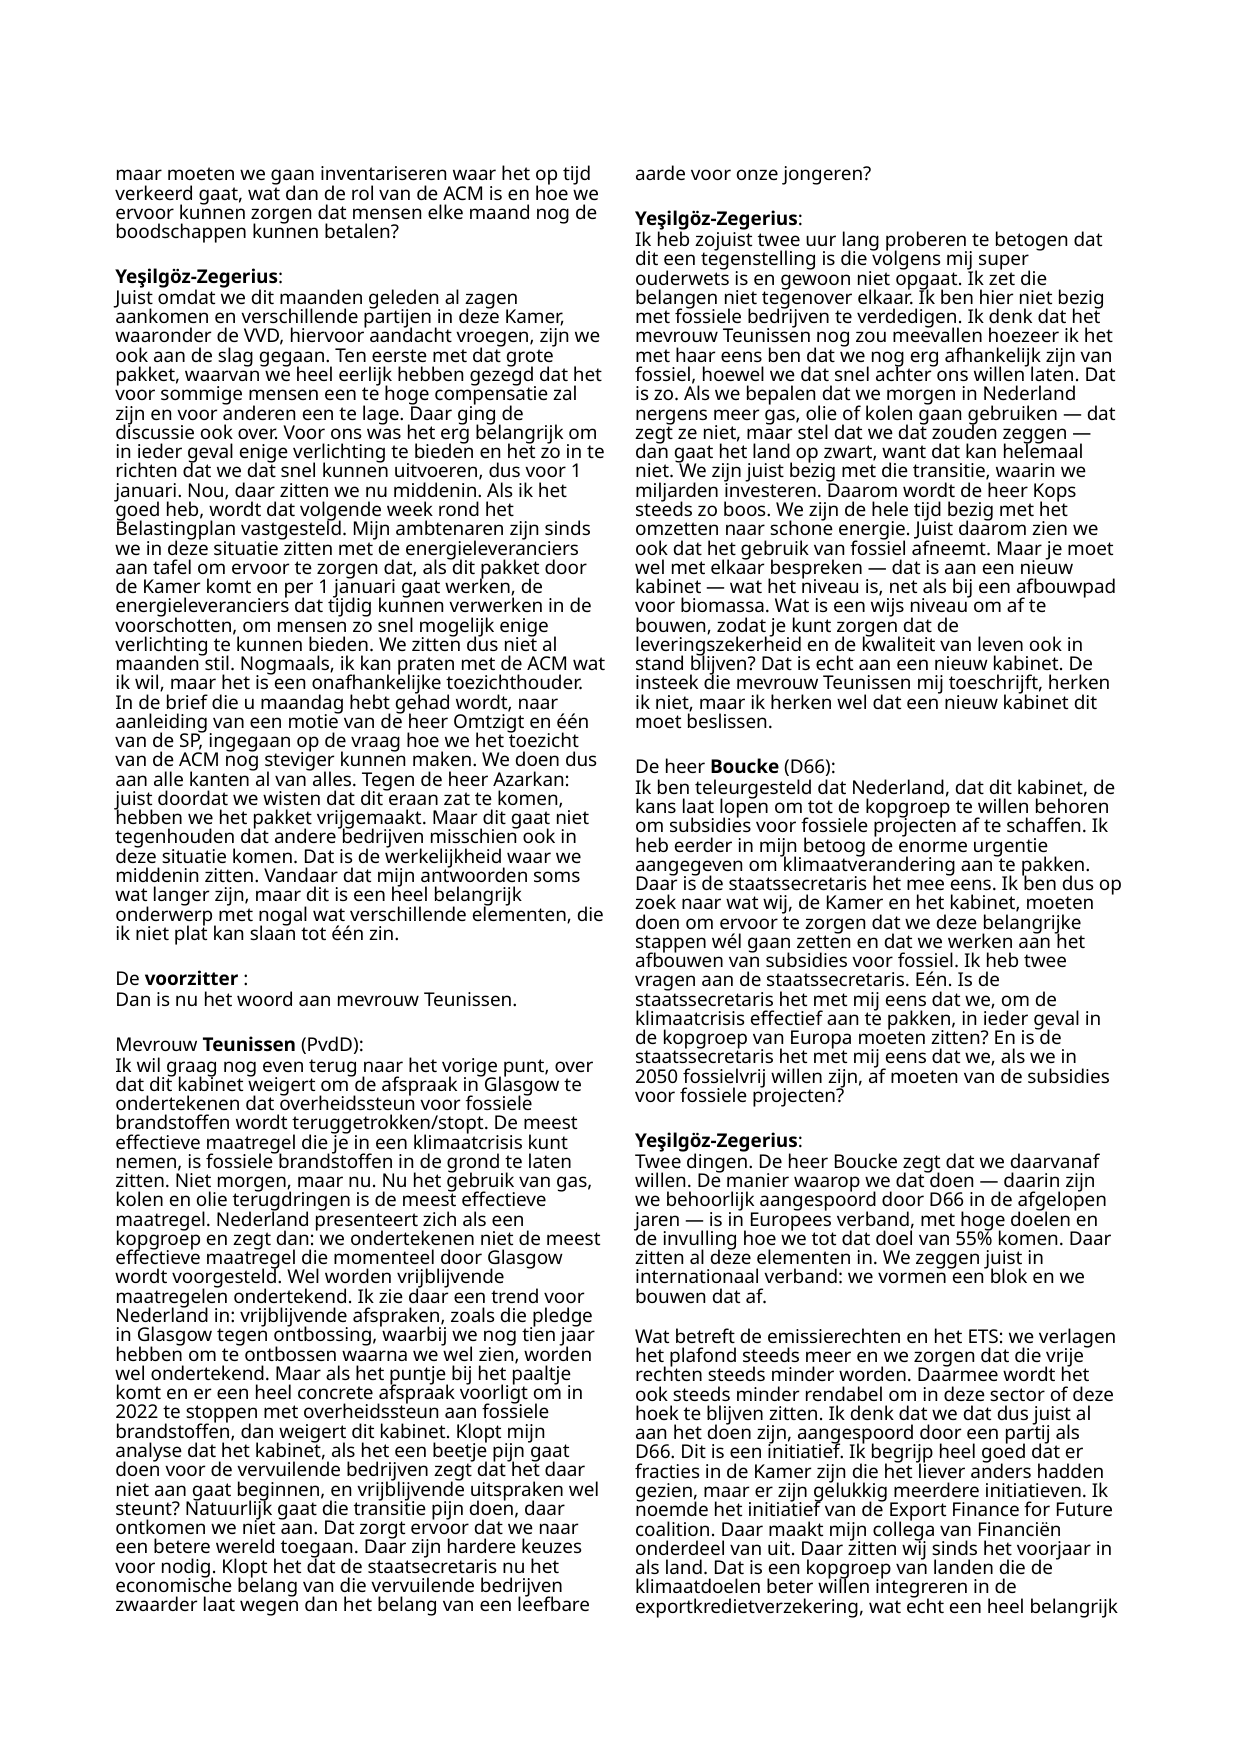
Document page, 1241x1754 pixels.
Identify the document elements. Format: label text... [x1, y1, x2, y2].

text maar moeten we gaan inventariseren waar het op tijd verkeerd gaat, wat dan de rol van de ACM is en hoe we ervoor kunnen zorgen dat mensen elke maand nog de boodschappen kunnen betalen? [115, 165, 605, 242]
text Wat betreft de emissierechten en het ETS: we verlagen het plafond steeds meer en we zorgen dat die vrije rechten steeds minder worden. Daarmee wordt het ook steeds minder rendabel om in deze sector of deze hoek te blijven zitten. Ik denk dat we dat dus juist al aan het doen zijn, aangespoord door een partij als D66. Dit is een initiatief. Ik begrijp heel goed dat er fracties in de Kamer zijn die het liever anders hadden gezien, maar er zijn gelukkig meerdere initiatieven. Ik noemde het initiatief van de Export Finance for Future coalition. Daar maakt mijn collega van Financiën onderdeel van uit. Daar zitten wij sinds het voorjaar in als land. Dat is een kopgroep van landen die de klimaatdoelen beter willen integreren in de exportkredietverzekering, wat echt een heel belangrijk [635, 1328, 1125, 1617]
text Yeşilgöz-Zegerius: [635, 1127, 1125, 1153]
text Ik ben teleurgesteld dat Nederland, dat dit kabinet, de kans laat lopen om tot de kopgroep te willen behoren om subsidies voor fossiele projecten af te schaffen. Ik heb eerder in mijn betoog de enorme urgentie aangegeven om klimaatverandering aan te pakken. Daar is de staatssecretaris het mee eens. Ik ben dus op zoek naar wat wij, de Kamer en het kabinet, moeten doen om ervoor te zorgen dat we deze belangrijke stappen wél gaan zetten en dat we werken aan het afbouwen van subsidies voor fossiel. Ik heb twee vragen aan de staatssecretaris. Eén. Is de staatssecretaris het met mij eens dat we, om de klimaatcrisis effectief aan te pakken, in ieder geval in de kopgroep van Europa moeten zitten? En is de staatssecretaris het met mij eens dat we, als we in 2050 fossielvrij willen zijn, af moeten van de subsidies voor fossiele projecten? [635, 779, 1125, 1106]
text De voorzitter : [115, 965, 605, 991]
text Yeşilgöz-Zegerius: [635, 205, 1125, 231]
text Twee dingen. De heer Boucke zegt dat we daarvanaf willen. De manier waarop we dat doen — daarin zijn we behoorlijk aangespoord door D66 in de afgelopen jaren — is in Europees verband, met hoge doelen en de invulling hoe we tot dat doel van 55% komen. Daar zitten al deze elementen in. We zeggen juist in internationaal verband: we vormen een blok en we bouwen dat af. [635, 1153, 1125, 1307]
text Juist omdat we dit maanden geleden al zagen aankomen en verschillende partijen in deze Kamer, waaronder de VVD, hiervoor aandacht vroegen, zijn we ook aan de slag gegaan. Ten eerste met dat grote pakket, waarvan we heel eerlijk hebben gezegd dat het voor sommige mensen een te hoge compensatie zal zijn en voor anderen een te lage. Daar ging de discussie ook over. Voor ons was het erg belangrijk om in ieder geval enige verlichting te bieden en het zo in te richten dat we dat snel kunnen uitvoeren, dus voor 1 januari. Nou, daar zitten we nu middenin. Als ik het goed heb, wordt dat volgende week rond het Belastingplan vastgesteld. Mijn ambtenaren zijn sinds we in deze situatie zitten met de energieleveranciers aan tafel om ervoor te zorgen dat, als dit pakket door de Kamer komt en per 1 januari gaat werken, de energieleveranciers dat tijdig kunnen verwerken in de voorschotten, om mensen zo snel mogelijk enige verlichting te kunnen bieden. We zitten dus niet al maanden stil. Nogmaals, ik kan praten met de ACM wat ik wil, maar het is een onafhankelijke toezichthouder. In de brief die u maandag hebt gehad wordt, naar aanleiding van een motie van de heer Omtzigt en één van de SP, ingegaan op de vraag hoe we het toezicht van de ACM nog steviger kunnen maken. We doen dus aan alle kanten al van alles. Tegen de heer Azarkan: juist doordat we wisten dat dit eraan zat te komen, hebben we het pakket vrijgemaakt. Maar dit gaat niet tegenhouden dat andere bedrijven misschien ook in deze situatie komen. Dat is de werkelijkheid waar we middenin zitten. Vandaar dat mijn antwoorden soms wat langer zijn, maar dit is een heel belangrijk onderwerp met nogal wat verschillende elementen, die ik niet plat kan slaan tot één zin. [115, 289, 605, 944]
text Ik wil graag nog even terug naar het vorige punt, over dat dit kabinet weigert om de afspraak in Glasgow te ondertekenen dat overheidssteun voor fossiele brandstoffen wordt teruggetrokken/stopt. De meest effectieve maatregel die je in een klimaatcrisis kunt nemen, is fossiele brandstoffen in de grond te laten zitten. Niet morgen, maar nu. Nu het gebruik van gas, kolen en olie terugdringen is de meest effectieve maatregel. Nederland presenteert zich als een kopgroep en zegt dan: we ondertekenen niet de meest effectieve maatregel die momenteel door Glasgow wordt voorgesteld. Wel worden vrijblijvende maatregelen ondertekend. Ik zie daar een trend voor Nederland in: vrijblijvende afspraken, zoals die pledge in Glasgow tegen ontbossing, waarbij we nog tien jaar hebben om te ontbossen waarna we wel zien, worden wel ondertekend. Maar als het puntje bij het paaltje komt en er een heel concrete afspraak voorligt om in 2022 te stoppen met overheidssteun aan fossiele brandstoffen, dan weigert dit kabinet. Klopt mijn analyse dat het kabinet, als het een beetje pijn gaat doen voor de vervuilende bedrijven zegt dat het daar niet aan gaat beginnen, en vrijblijvende uitspraken wel steunt? Natuurlijk gaat die transitie pijn doen, daar ontkomen we niet aan. Dat zorgt ervoor dat we naar een betere wereld toegaan. Daar zijn hardere keuzes voor nodig. Klopt het dat de staatsecretaris nu het economische belang van die vervuilende bedrijven zwaarder laat wegen dan het belang van een leefbare [115, 1057, 605, 1615]
text Ik heb zojuist twee uur lang proberen te betogen dat dit een tegenstelling is die volgens mij super ouderwets is en gewoon niet opgaat. Ik zet die belangen niet tegenover elkaar. Ik ben hier niet bezig met fossiele bedrijven te verdedigen. Ik denk dat het mevrouw Teunissen nog zou meevallen hoezeer ik het met haar eens ben dat we nog erg afhankelijk zijn van fossiel, hoewel we dat snel achter ons willen laten. Dat is zo. Als we bepalen dat we morgen in Nederland nergens meer gas, olie of kolen gaan gebruiken — dat zegt ze niet, maar stel dat we dat zouden zeggen — dan gaat het land op zwart, want dat kan helemaal niet. We zijn juist bezig met die transitie, waarin we miljarden investeren. Daarom wordt de heer Kops steeds zo boos. We zijn de hele tijd bezig met het omzetten naar schone energie. Juist daarom zien we ook dat het gebruik van fossiel afneemt. Maar je moet wel met elkaar bespreken — dat is aan een nieuw kabinet — wat het niveau is, net als bij een afbouwpad voor biomassa. Wat is een wijs niveau om af te bouwen, zodat je kunt zorgen dat de leveringszekerheid en de kwaliteit van leven ook in stand blijven? Dat is echt aan een nieuw kabinet. De insteek die mevrouw Teunissen mij toeschrijft, herken ik niet, maar ik herken wel dat een nieuw kabinet dit moet beslissen. [635, 231, 1125, 732]
text De heer Boucke (D66): [635, 753, 1125, 779]
text aarde voor onze jongeren? [635, 165, 1125, 184]
text Dan is nu het woord aan mevrouw Teunissen. [115, 991, 605, 1010]
text Yeşilgöz-Zegerius: [115, 263, 605, 289]
text Mevrouw Teunissen (PvdD): [115, 1031, 605, 1057]
